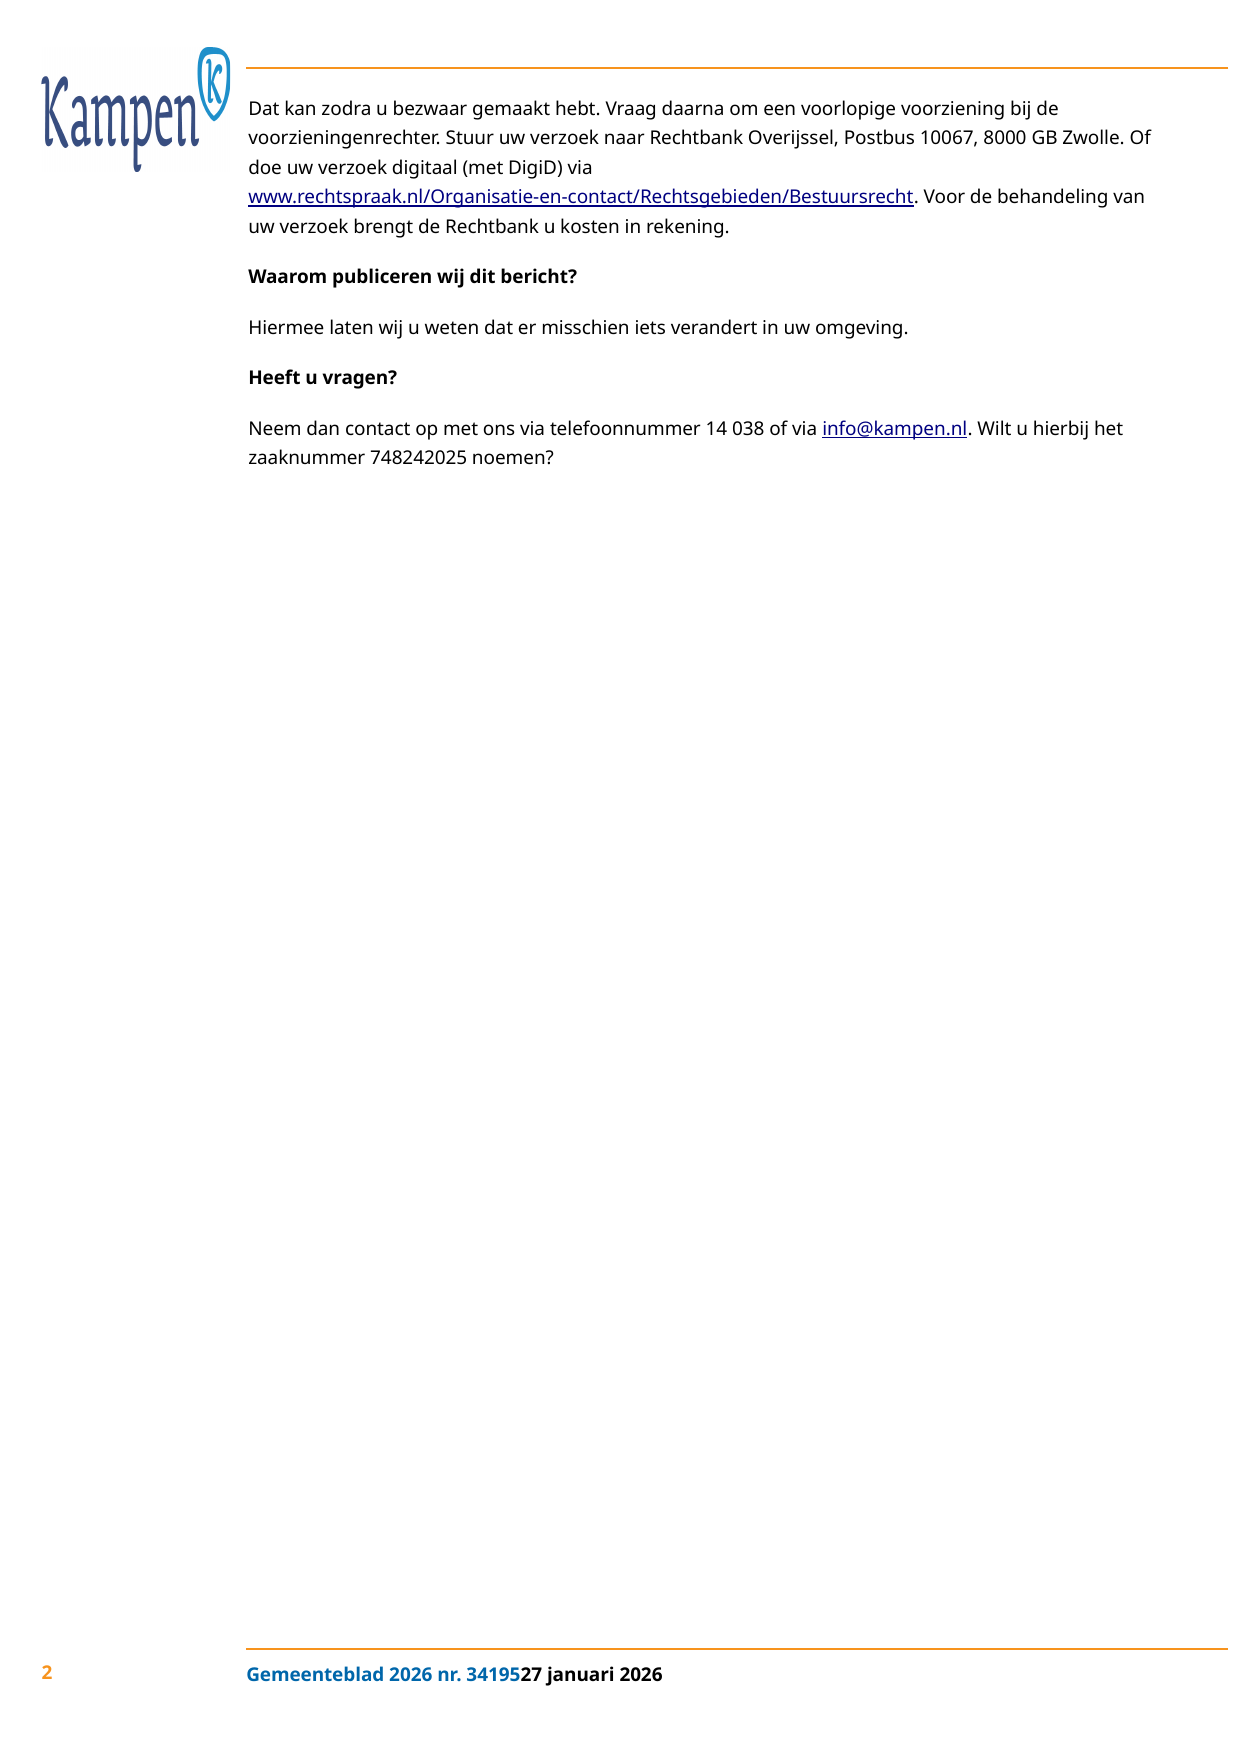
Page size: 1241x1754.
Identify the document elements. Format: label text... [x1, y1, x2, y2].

text Neem dan contact op met ons via telefoonnummer 14 038 of via info@kampen.nl. Wilt u hierbij het zaaknummer 748242025 noemen? [248, 415, 1152, 470]
text Heeft u vragen? [248, 364, 1152, 390]
text Hiermee laten wij u weten dat er misschien iets verandert in uw omgeving. [248, 314, 1152, 340]
text Waarom publiceren wij dit bericht? [248, 263, 1152, 289]
text Dat kan zodra u bezwaar gemaakt hebt. Vraag daarna om een voorlopige voorziening bij de voorzieningenrechter. Stuur uw verzoek naar Rechtbank Overijssel, Postbus 10067, 8000 GB Zwolle. Of doe uw verzoek digitaal (met DigiD) via www.rechtspraak.nl/Organisatie-en-contact/Rechtsgebieden/Bestuursrecht. Voor de behandeling van uw verzoek brengt de Rechtbank u kosten in rekening. [248, 95, 1152, 239]
picture [41, 47, 231, 172]
